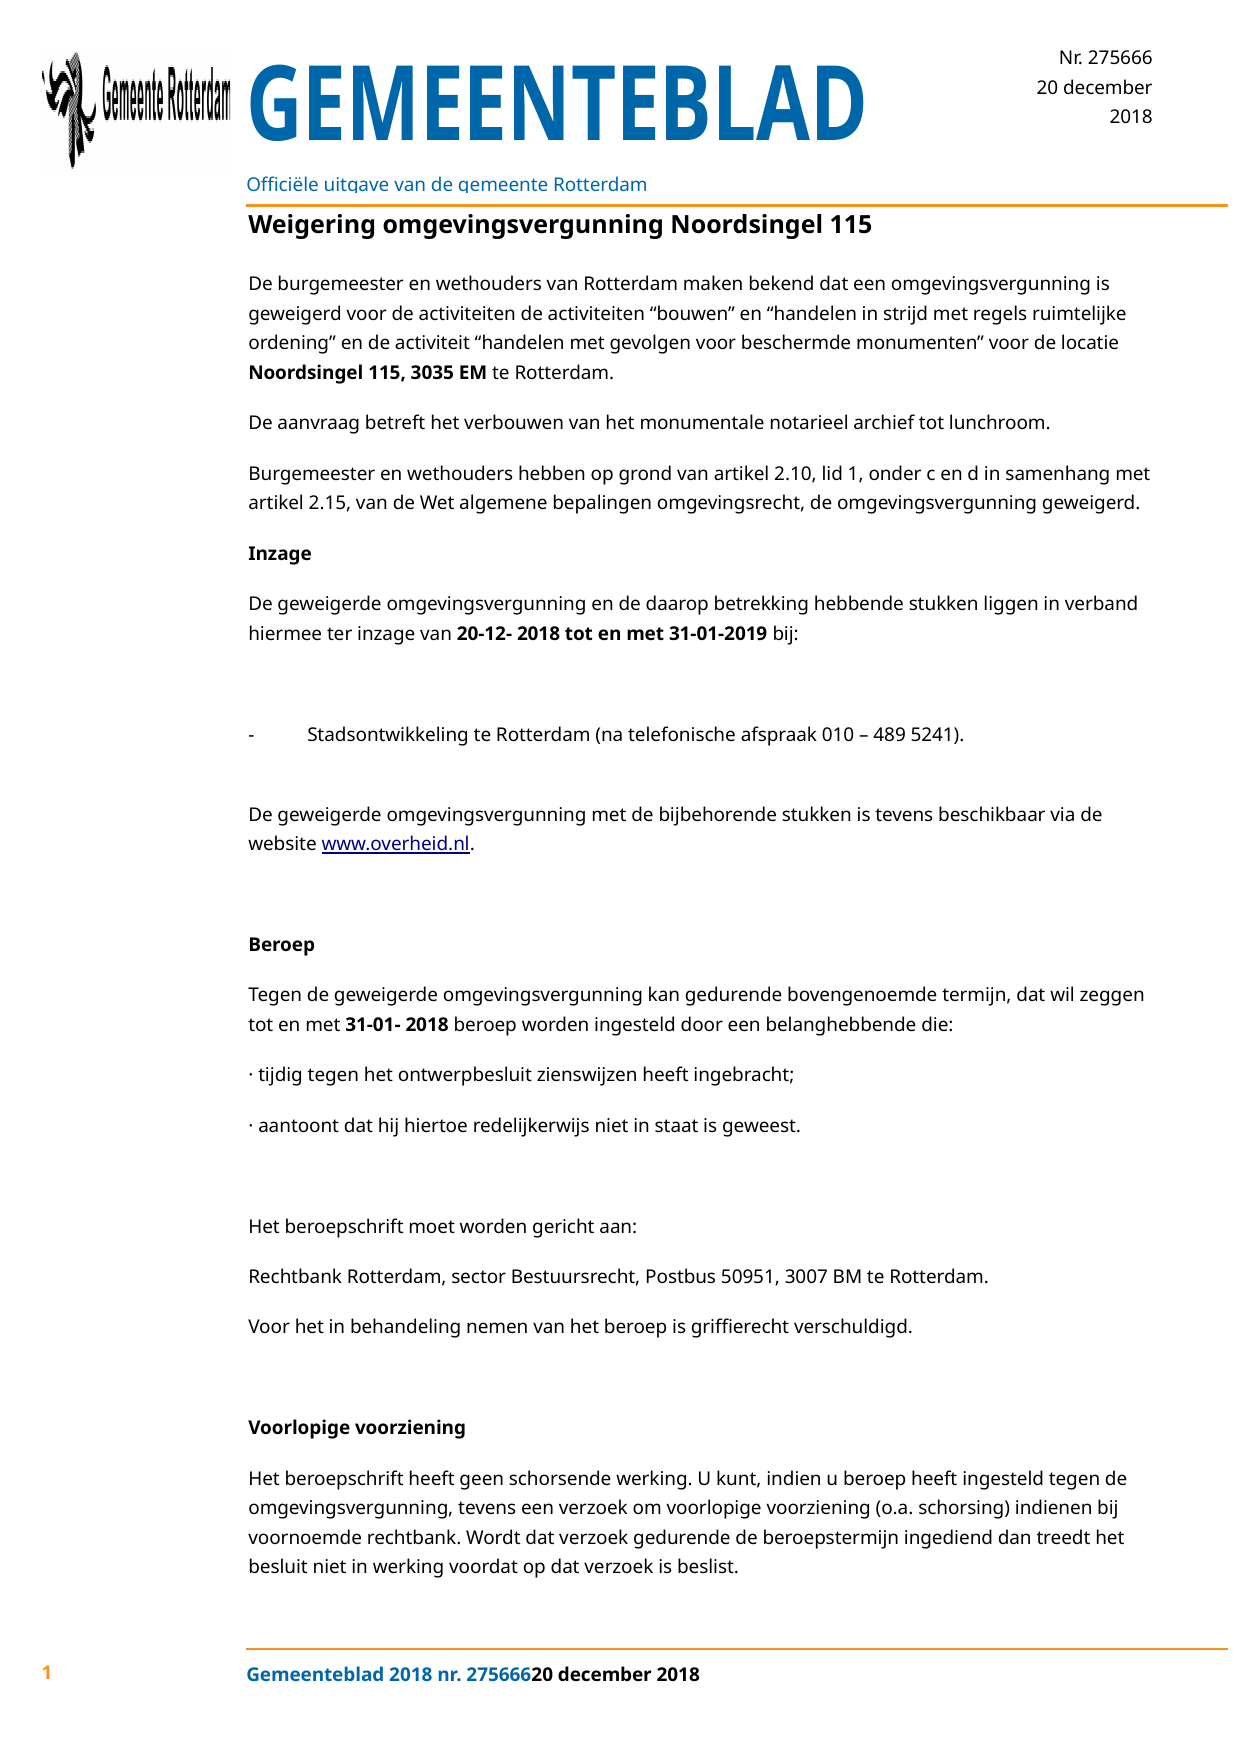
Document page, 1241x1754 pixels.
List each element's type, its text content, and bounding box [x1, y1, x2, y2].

list Stadsontwikkeling te Rotterdam (na telefonische afspraak 010 – 489 5241). [248, 721, 1152, 746]
text Beroep [248, 931, 1152, 957]
text De aanvraag betreft het verbouwen van het monumentale notarieel archief tot lunchroom. [248, 409, 1152, 435]
text De geweigerde omgevingsvergunning en de daarop betrekking hebbende stukken liggen in verband hiermee ter inzage van 20-12- 2018 tot en met 31-01-2019 bij: [248, 590, 1152, 646]
text Burgemeester en wethouders hebben op grond van artikel 2.10, lid 1, onder c en d in samenhang met artikel 2.15, van de Wet algemene bepalingen omgevingsrecht, de omgevingsvergunning geweigerd. [248, 460, 1152, 515]
text De geweigerde omgevingsvergunning met de bijbehorende stukken is tevens beschikbaar via de website www.overheid.nl. [248, 801, 1152, 856]
text Het beroepschrift moet worden gericht aan: [248, 1213, 1152, 1238]
picture [41, 47, 231, 172]
text Het beroepschrift heeft geen schorsende werking. U kunt, indien u beroep heeft ingesteld tegen de omgevingsvergunning, tevens een verzoek om voorlopige voorziening (o.a. schorsing) indienen bij voornoemde rechtbank. Wordt dat verzoek gedurende de beroepstermijn ingediend dan treedt het besluit niet in werking voordat op dat verzoek is beslist. [248, 1465, 1152, 1579]
text De burgemeester en wethouders van Rotterdam maken bekend dat een omgevingsvergunning is geweigerd voor de activiteiten de activiteiten “bouwen” en “handelen in strijd met regels ruimtelijke ordening” en de activiteit “handelen met gevolgen voor beschermde monumenten” voor de locatie Noordsingel 115, 3035 EM te Rotterdam. [248, 270, 1152, 385]
text Inzage [248, 540, 1152, 566]
text Tegen de geweigerde omgevingsvergunning kan gedurende bovengenoemde termijn, dat wil zeggen tot en met 31-01- 2018 beroep worden ingesteld door een belanghebbende die: [248, 982, 1152, 1037]
text Voor het in behandeling nemen van het beroep is griffierecht verschuldigd. [248, 1314, 1152, 1339]
text · tijdig tegen het ontwerpbesluit zienswijzen heeft ingebracht; [248, 1062, 1152, 1087]
text · aantoont dat hij hiertoe redelijkerwijs niet in staat is geweest. [248, 1112, 1152, 1138]
text Rechtbank Rotterdam, sector Bestuursrecht, Postbus 50951, 3007 BM te Rotterdam. [248, 1263, 1152, 1289]
text Weigering omgevingsvergunning Noordsingel 115 [248, 207, 1152, 241]
text Voorlopige voorziening [248, 1414, 1152, 1440]
